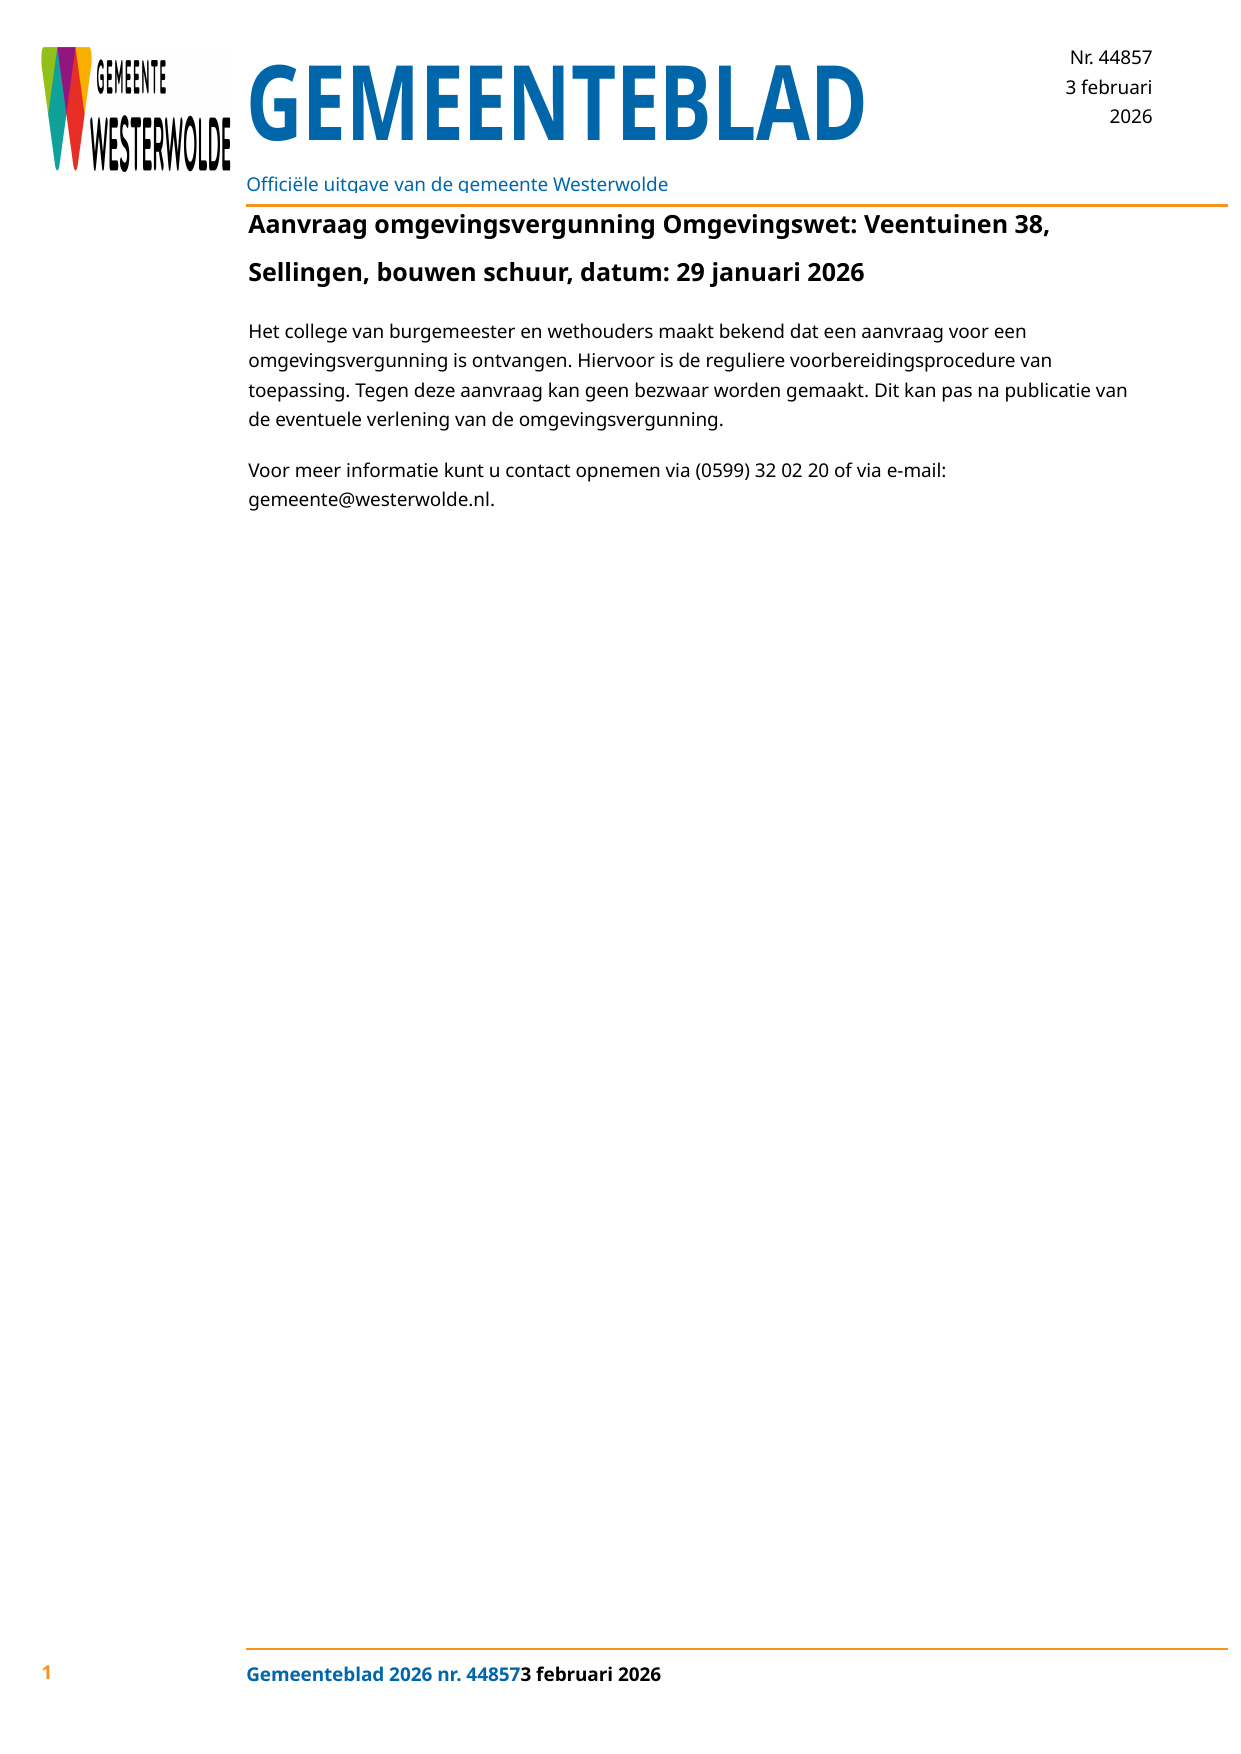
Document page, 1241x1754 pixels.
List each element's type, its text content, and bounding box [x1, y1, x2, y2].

picture [41, 47, 231, 172]
text Voor meer informatie kunt u contact opnemen via (0599) 32 02 20 of via e-mail: gemeente@westerwolde.nl. [248, 457, 1152, 512]
text Het college van burgemeester en wethouders maakt bekend dat een aanvraag voor een omgevingsvergunning is ontvangen. Hiervoor is de reguliere voorbereidingsprocedure van toepassing. Tegen deze aanvraag kan geen bezwaar worden gemaakt. Dit kan pas na publicatie van de eventuele verlening van de omgevingsvergunning. [248, 318, 1152, 432]
text Aanvraag omgevingsvergunning Omgevingswet: Veentuinen 38, Sellingen, bouwen schuur, datum: 29 januari 2026 [248, 207, 1152, 288]
